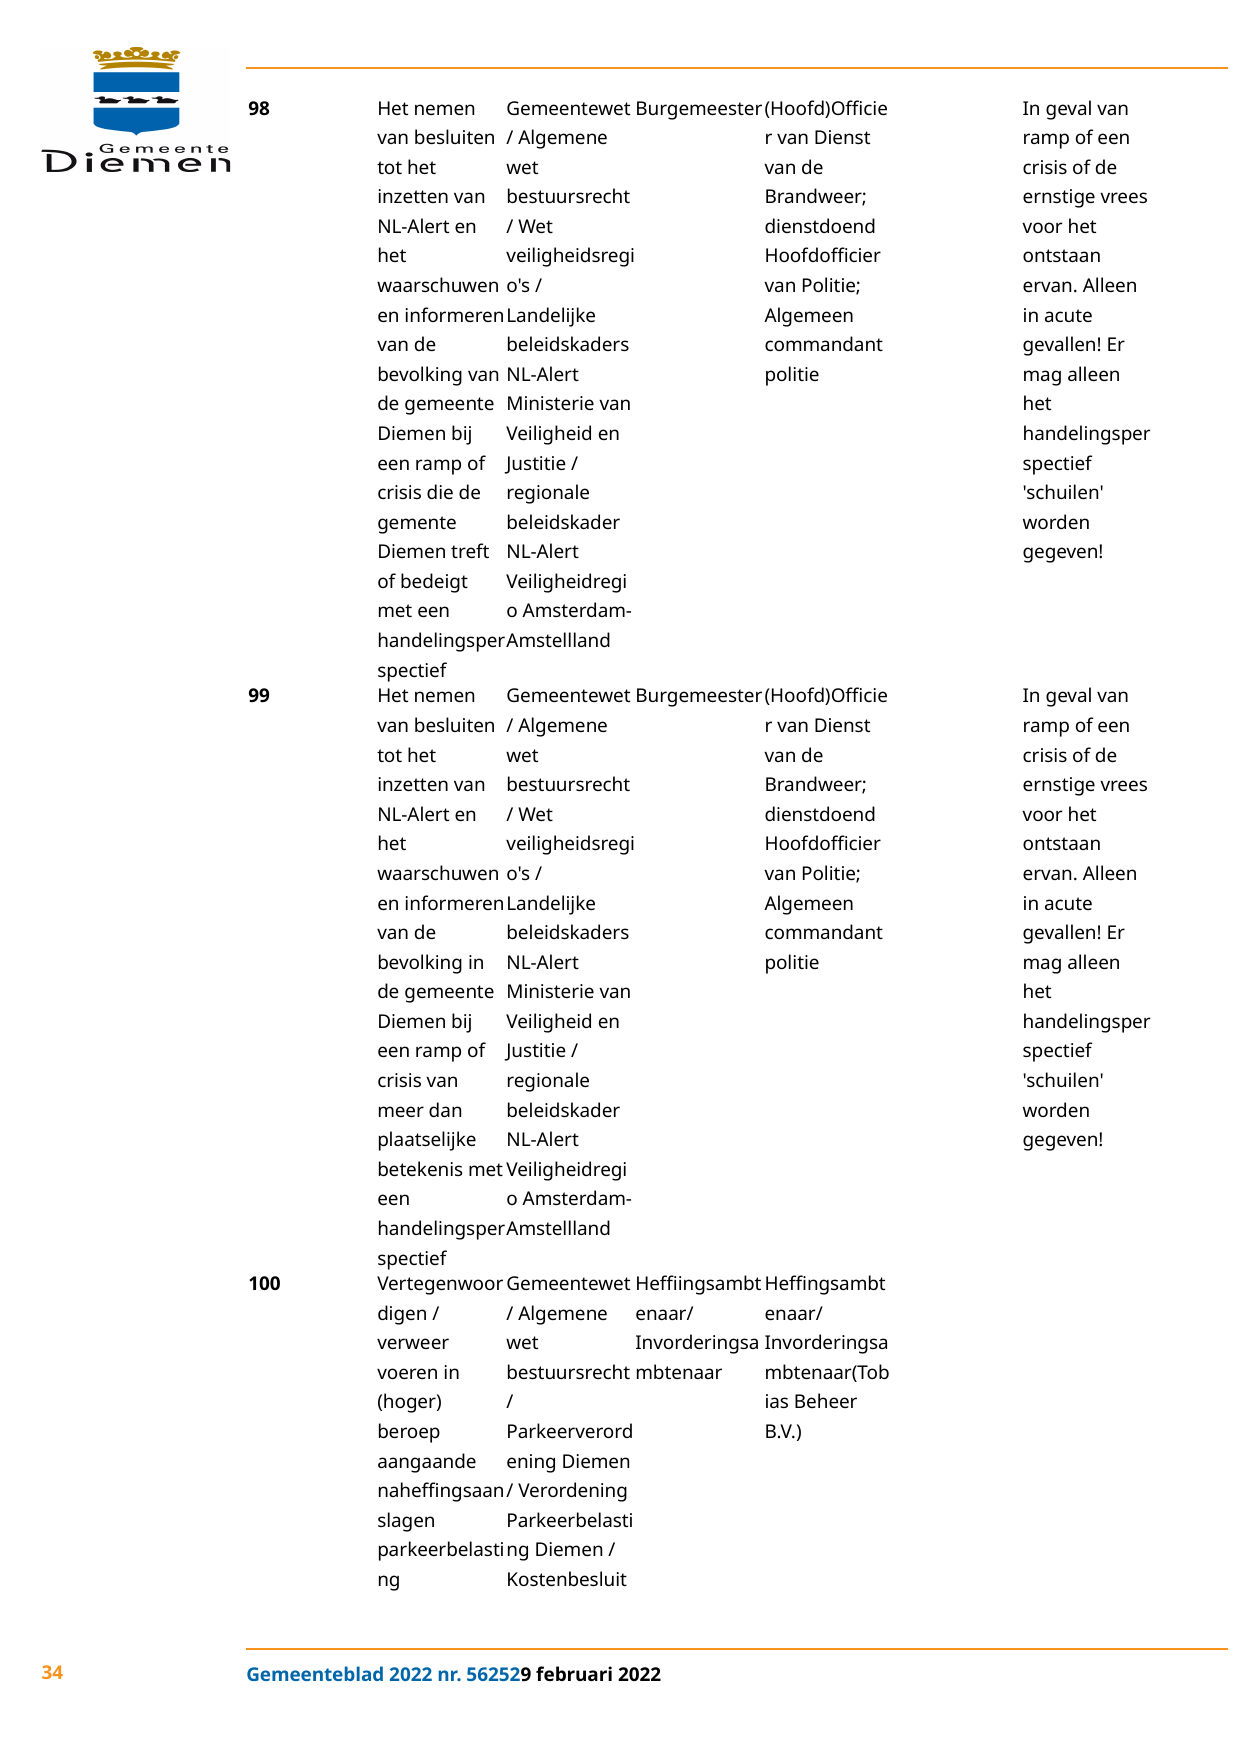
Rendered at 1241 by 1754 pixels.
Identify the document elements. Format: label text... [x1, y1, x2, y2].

table_cell Heffingsambtenaar/Invorderingsambtenaar(Tobias Beheer B.V.) [764, 1270, 893, 1592]
table_cell 100 [248, 1270, 377, 1592]
table_cell Gemeentewet / Algemene wet bestuursrecht / Wet veiligheidsregio's / Landelijke beleidskaders NL-Alert Ministerie van Veiligheid en Justitie / regionale beleidskader NL-Alert Veiligheidregio Amsterdam-Amstellland [506, 95, 635, 683]
table_cell Gemeentewet / Algemene wet bestuursrecht/ Parkeerverordening Diemen / Verordening Parkeerbelasting Diemen / Kostenbesluit [506, 1270, 635, 1592]
table_cell Het nemen van besluiten tot het inzetten van NL-Alert en het waarschuwen en informeren van de bevolking in de gemeente Diemen bij een ramp of crisis van meer dan plaatselijke betekenis met een handelingsperspectief [377, 683, 506, 1270]
table_cell Vertegenwoordigen / verweer voeren in (hoger) beroep aangaande naheffingsaanslagen parkeerbelasting [377, 1270, 506, 1592]
table_cell Het nemen van besluiten tot het inzetten van NL-Alert en het waarschuwen en informeren van de bevolking van de gemeente Diemen bij een ramp of crisis die de gemente Diemen treft of bedeigt met een handelingsperspectief [377, 95, 506, 683]
table_cell (Hoofd)Officier van Dienst van de Brandweer; dienstdoend Hoofdofficier van Politie; Algemeen commandant politie [764, 95, 893, 683]
table_cell In geval van ramp of een crisis of de ernstige vrees voor het ontstaan ervan. Alleen in acute gevallen! Er mag alleen het handelingsperspectief 'schuilen' worden gegeven! [1023, 95, 1152, 683]
table_cell Burgemeester [635, 683, 764, 1270]
table_cell [1023, 1270, 1152, 1592]
table_cell (Hoofd)Officier van Dienst van de Brandweer; dienstdoend Hoofdofficier van Politie; Algemeen commandant politie [764, 683, 893, 1270]
table_cell 98 [248, 95, 377, 683]
table_cell [894, 1270, 1022, 1592]
table_cell In geval van ramp of een crisis of de ernstige vrees voor het ontstaan ervan. Alleen in acute gevallen! Er mag alleen het handelingsperspectief 'schuilen' worden gegeven! [1023, 683, 1152, 1270]
picture [41, 47, 231, 172]
table_cell 99 [248, 683, 377, 1270]
table_cell [894, 95, 1022, 683]
table_cell [894, 683, 1022, 1270]
table_cell Heffiingsambtenaar/Invorderingsambtenaar [635, 1270, 764, 1592]
table_cell Burgemeester [635, 95, 764, 683]
table_cell Gemeentewet / Algemene wet bestuursrecht / Wet veiligheidsregio's / Landelijke beleidskaders NL-Alert Ministerie van Veiligheid en Justitie / regionale beleidskader NL-Alert Veiligheidregio Amsterdam-Amstellland [506, 683, 635, 1270]
